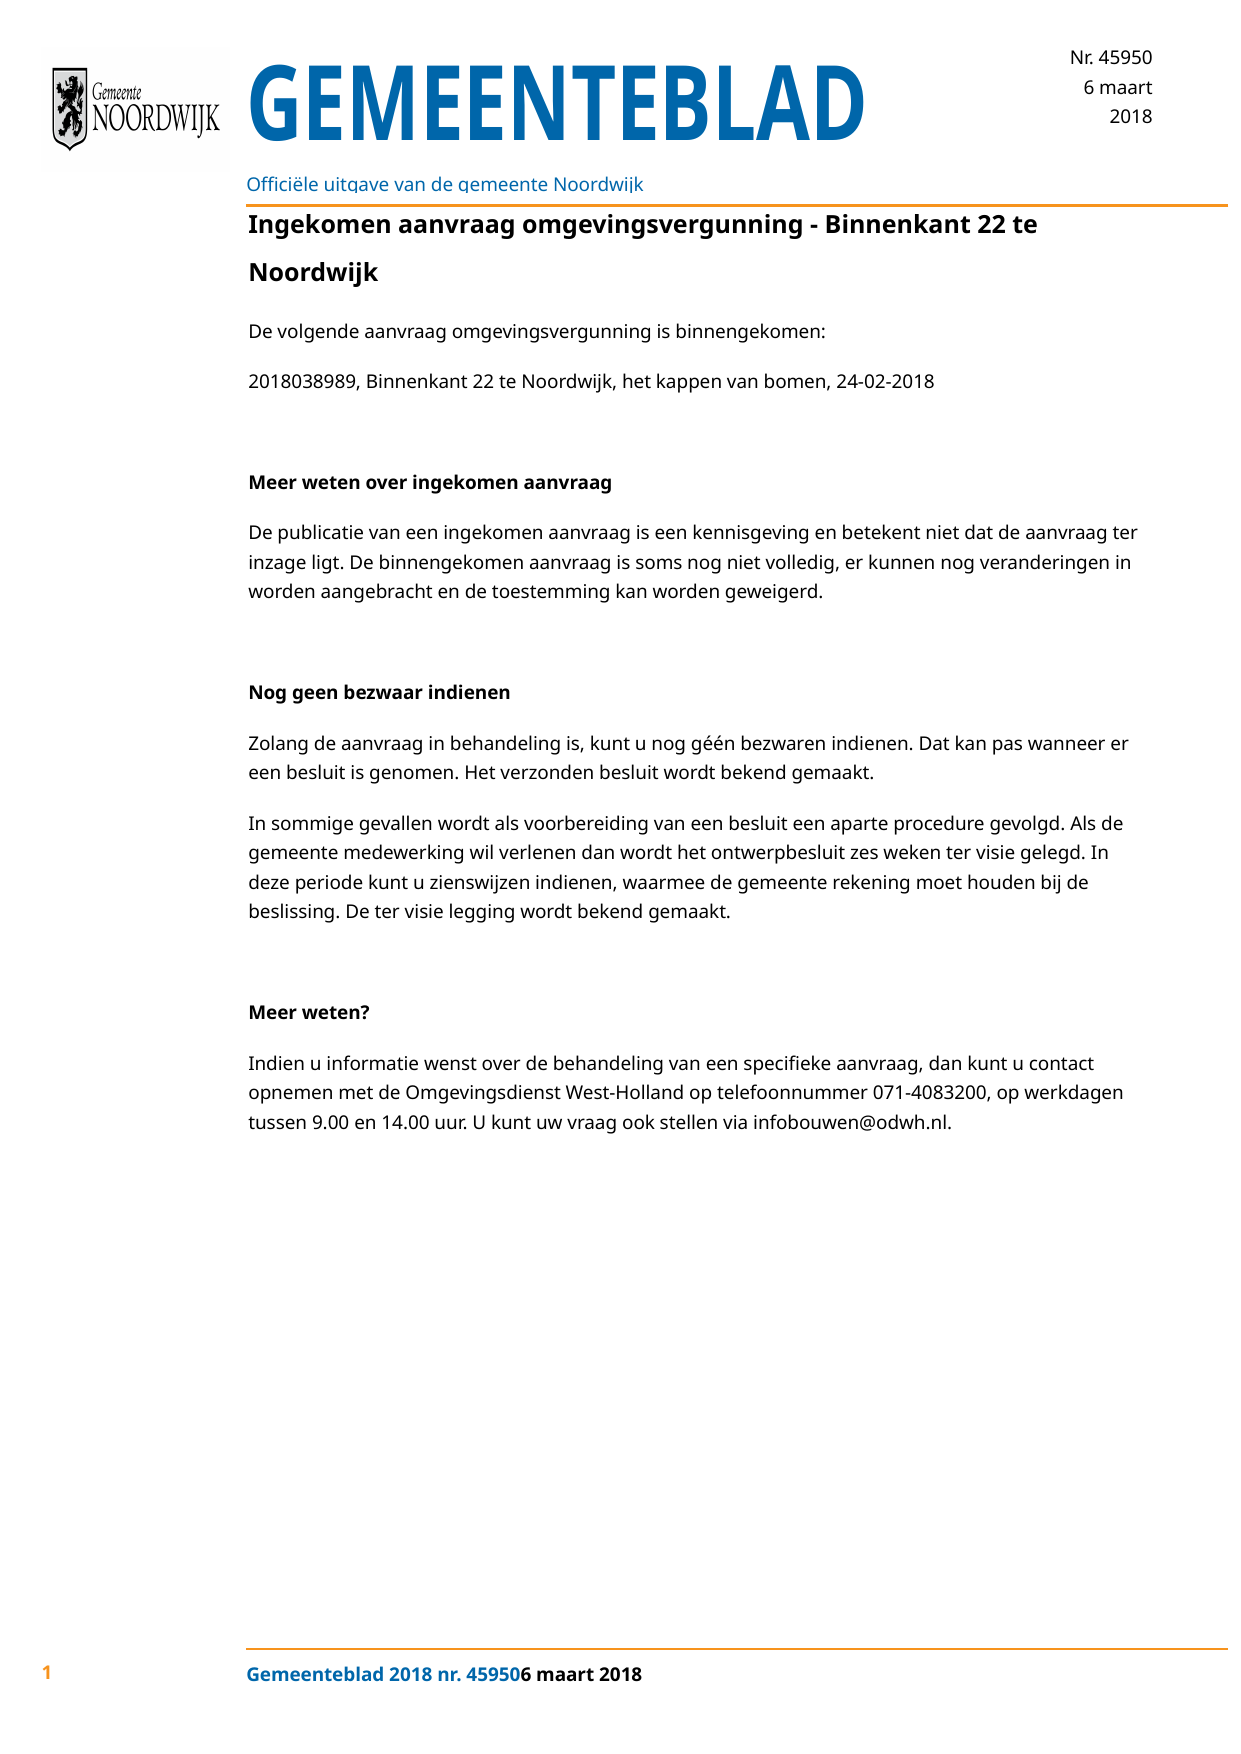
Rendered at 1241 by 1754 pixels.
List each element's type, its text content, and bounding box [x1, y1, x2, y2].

text Meer weten? [248, 999, 1152, 1025]
text Zolang de aanvraag in behandeling is, kunt u nog géén bezwaren indienen. Dat kan pas wanneer er een besluit is genomen. Het verzonden besluit wordt bekend gemaakt. [248, 730, 1152, 785]
text Meer weten over ingekomen aanvraag [248, 469, 1152, 495]
text Indien u informatie wenst over de behandeling van een specifieke aanvraag, dan kunt u contact opnemen met de Omgevingsdienst West-Holland op telefoonnummer 071-4083200, op werkdagen tussen 9.00 en 14.00 uur. U kunt uw vraag ook stellen via infobouwen@odwh.nl. [248, 1050, 1152, 1135]
text Nog geen bezwaar indienen [248, 679, 1152, 705]
text Ingekomen aanvraag omgevingsvergunning - Binnenkant 22 te Noordwijk [248, 207, 1152, 288]
text De publicatie van een ingekomen aanvraag is een kennisgeving en betekent niet dat de aanvraag ter inzage ligt. De binnengekomen aanvraag is soms nog niet volledig, er kunnen nog veranderingen in worden aangebracht en de toestemming kan worden geweigerd. [248, 519, 1152, 604]
picture [41, 47, 231, 172]
text 2018038989, Binnenkant 22 te Noordwijk, het kappen van bomen, 24-02-2018 [248, 368, 1152, 394]
text De volgende aanvraag omgevingsvergunning is binnengekomen: [248, 318, 1152, 344]
text In sommige gevallen wordt als voorbereiding van een besluit een aparte procedure gevolgd. Als de gemeente medewerking wil verlenen dan wordt het ontwerpbesluit zes weken ter visie gelegd. In deze periode kunt u zienswijzen indienen, waarmee de gemeente rekening moet houden bij de beslissing. De ter visie legging wordt bekend gemaakt. [248, 810, 1152, 924]
